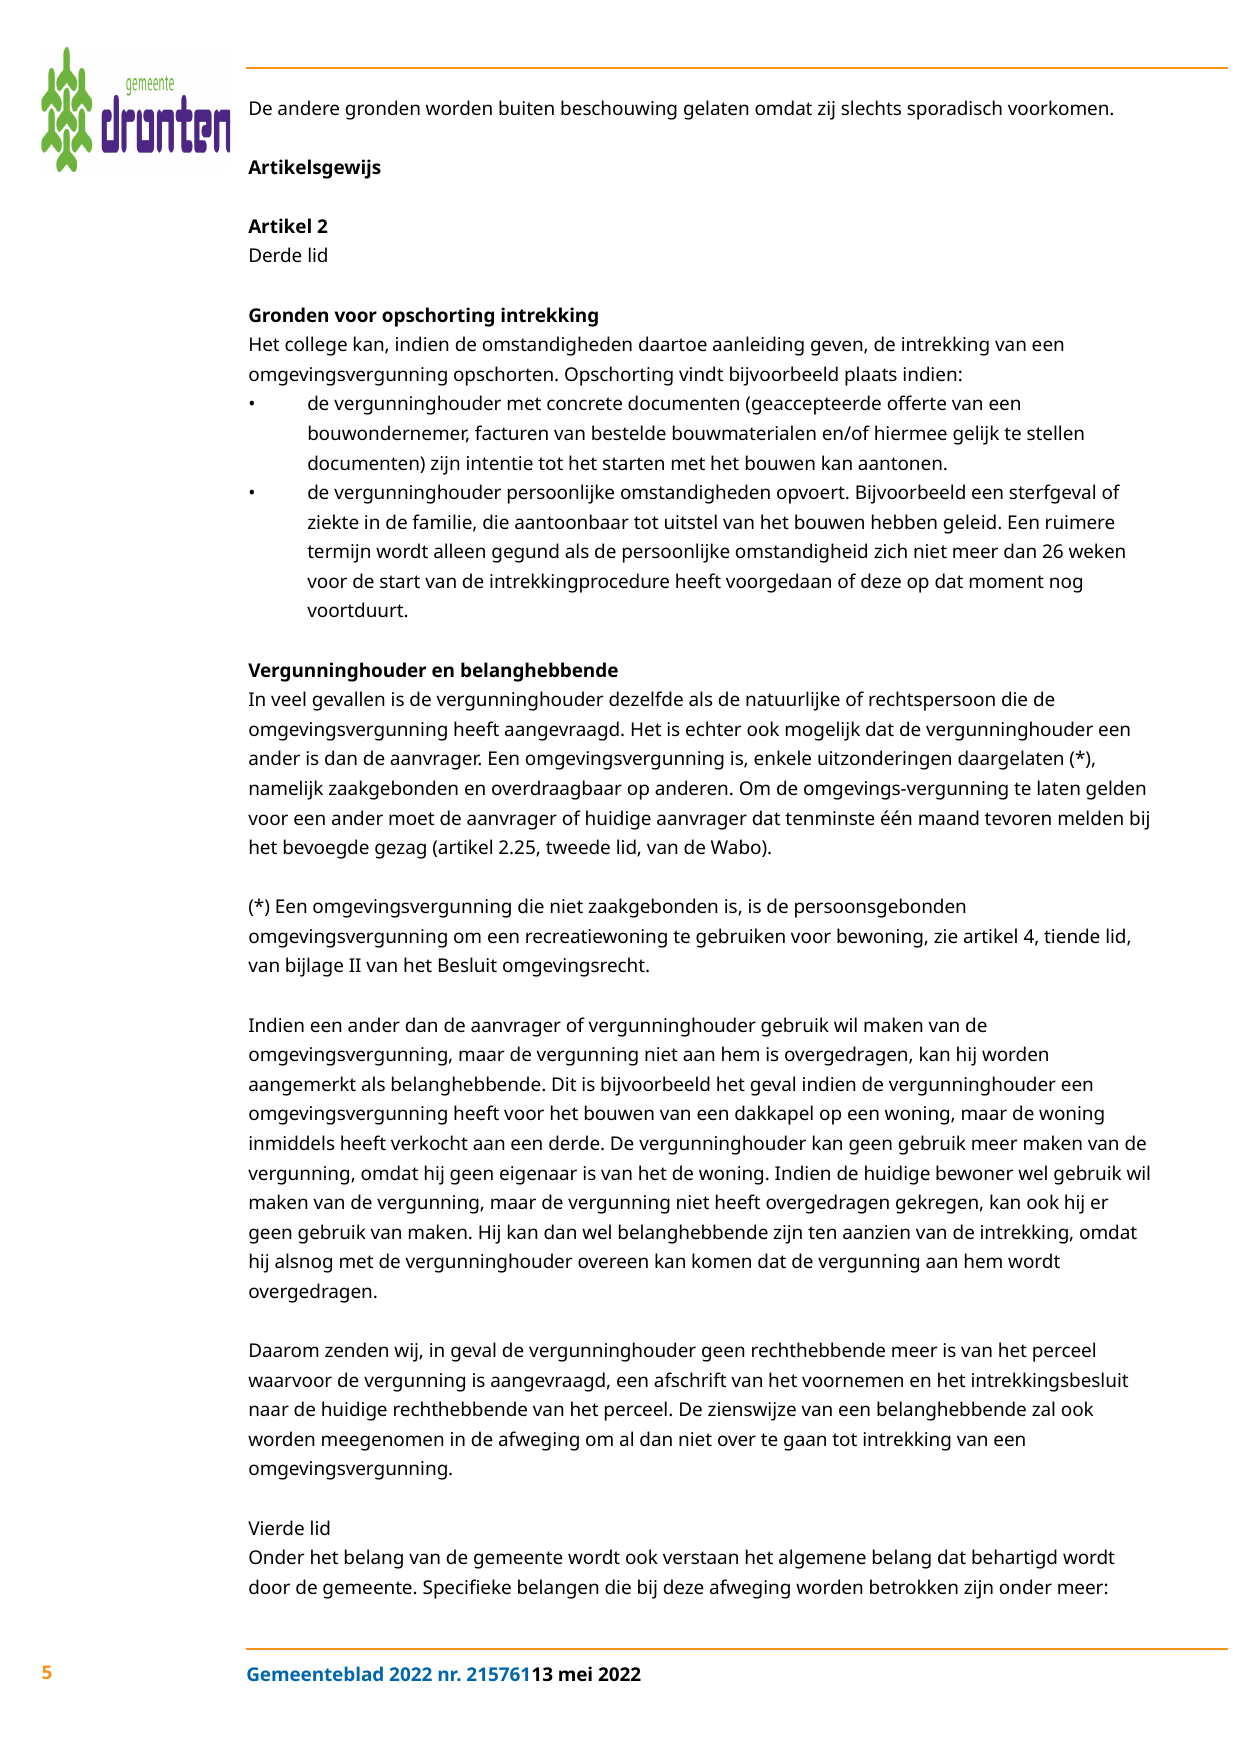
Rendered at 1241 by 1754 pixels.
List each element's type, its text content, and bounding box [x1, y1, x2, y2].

text Vergunninghouder en belanghebbende [248, 657, 1152, 683]
text In veel gevallen is de vergunninghouder dezelfde als de natuurlijke of rechtspersoon die de omgevingsvergunning heeft aangevraagd. Het is echter ook mogelijk dat de vergunninghouder een ander is dan de aanvrager. Een omgevingsvergunning is, enkele uitzonderingen daargelaten (*), namelijk zaakgebonden en overdraagbaar op anderen. Om de omgevings-vergunning te laten gelden voor een ander moet de aanvrager of huidige aanvrager dat tenminste één maand tevoren melden bij het bevoegde gezag (artikel 2.25, tweede lid, van de Wabo). [248, 686, 1152, 860]
text Daarom zenden wij, in geval de vergunninghouder geen rechthebbende meer is van het perceel waarvoor de vergunning is aangevraagd, een afschrift van het voornemen en het intrekkingsbesluit naar de huidige rechthebbende van het perceel. De zienswijze van een belanghebbende zal ook worden meegenomen in de afweging om al dan niet over te gaan tot intrekking van een omgevingsvergunning. [248, 1337, 1152, 1481]
list de vergunninghouder persoonlijke omstandigheden opvoert. Bijvoorbeeld een sterfgeval of ziekte in de familie, die aantoonbaar tot uitstel van het bouwen hebben geleid. Een ruimere termijn wordt alleen gegund als de persoonlijke omstandigheid zich niet meer dan 26 weken voor de start van de intrekkingprocedure heeft voorgedaan of deze op dat moment nog voortduurt. [248, 479, 1152, 623]
text Vierde lid [248, 1515, 1152, 1541]
text Gronden voor opschorting intrekking [248, 302, 1152, 328]
text Het college kan, indien de omstandigheden daartoe aanleiding geven, de intrekking van een omgevingsvergunning opschorten. Opschorting vindt bijvoorbeeld plaats indien: [248, 331, 1152, 387]
list de vergunninghouder met concrete documenten (geaccepteerde offerte van een bouwondernemer, facturen van bestelde bouwmaterialen en/of hiermee gelijk te stellen documenten) zijn intentie tot het starten met het bouwen kan aantonen. [248, 391, 1152, 476]
text Artikel 2 [248, 213, 1152, 239]
text Onder het belang van de gemeente wordt ook verstaan het algemene belang dat behartigd wordt door de gemeente. Specifieke belangen die bij deze afweging worden betrokken zijn onder meer: [248, 1544, 1152, 1600]
text Derde lid [248, 243, 1152, 268]
text Artikelsgewijs [248, 154, 1152, 180]
text (*) Een omgevingsvergunning die niet zaakgebonden is, is de persoonsgebonden omgevingsvergunning om een recreatiewoning te gebruiken voor bewoning, zie artikel 4, tiende lid, van bijlage II van het Besluit omgevingsrecht. [248, 893, 1152, 978]
text De andere gronden worden buiten beschouwing gelaten omdat zij slechts sporadisch voorkomen. [248, 95, 1152, 121]
text Indien een ander dan de aanvrager of vergunninghouder gebruik wil maken van de omgevingsvergunning, maar de vergunning niet aan hem is overgedragen, kan hij worden aangemerkt als belanghebbende. Dit is bijvoorbeeld het geval indien de vergunninghouder een omgevingsvergunning heeft voor het bouwen van een dakkapel op een woning, maar de woning inmiddels heeft verkocht aan een derde. De vergunninghouder kan geen gebruik meer maken van de vergunning, omdat hij geen eigenaar is van het de woning. Indien de huidige bewoner wel gebruik wil maken van de vergunning, maar de vergunning niet heeft overgedragen gekregen, kan ook hij er geen gebruik van maken. Hij kan dan wel belanghebbende zijn ten aanzien van de intrekking, omdat hij alsnog met de vergunninghouder overeen kan komen dat de vergunning aan hem wordt overgedragen. [248, 1012, 1152, 1304]
picture [41, 47, 231, 172]
